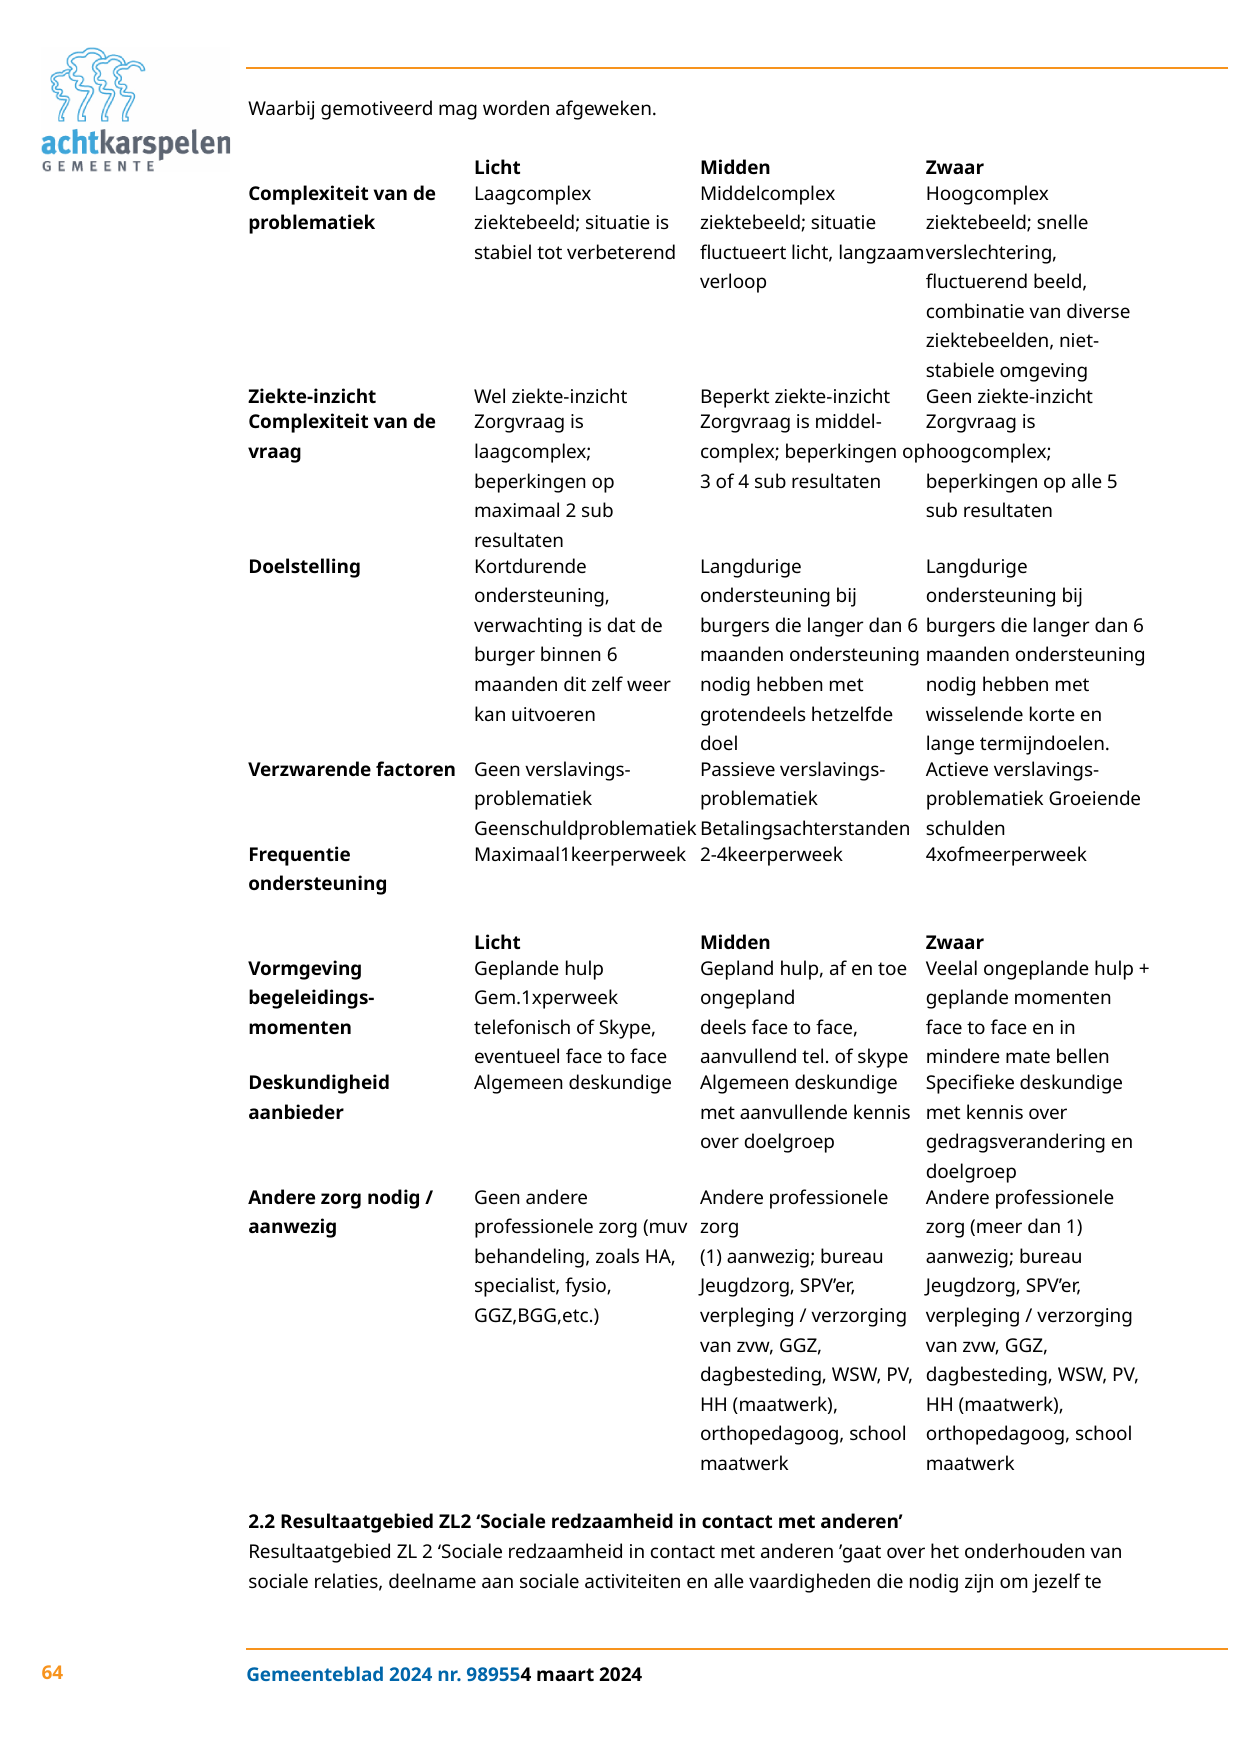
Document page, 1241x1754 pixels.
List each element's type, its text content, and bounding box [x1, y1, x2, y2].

picture [41, 47, 231, 172]
table_cell Andere professionele zorg (1) aanwezig; bureau Jeugdzorg, SPV’er, verpleging / verzorging van zvw, GGZ, dagbesteding, WSW, PV, HH (maatwerk), orthopedagoog, school maatwerk [700, 1184, 926, 1476]
table_cell Beperkt ziekte-inzicht [700, 383, 926, 409]
table_cell 2-4keerperweek [700, 841, 926, 896]
table_cell Zorgvraag is middel- complex; beperkingen op 3 of 4 sub resultaten [700, 409, 926, 553]
table_cell Specifieke deskundige met kennis over gedragsverandering en doelgroep [926, 1069, 1152, 1184]
table_cell Frequentie ondersteuning [248, 841, 474, 896]
table_cell Ziekte-inzicht [248, 383, 474, 409]
table_cell Langdurige ondersteuning bij burgers die langer dan 6 maanden ondersteuning nodig hebben met grotendeels hetzelfde doel [700, 553, 926, 756]
table_cell Zorgvraag is laagcomplex; beperkingen op maximaal 2 sub resultaten [474, 409, 700, 553]
table_cell Maximaal1keerperweek [474, 841, 700, 896]
table_header [248, 929, 474, 955]
table_cell Complexiteit van de problematiek [248, 180, 474, 383]
table_header Licht [474, 154, 700, 180]
table_cell Hoogcomplex ziektebeeld; snelle verslechtering, fluctuerend beeld, combinatie van diverse ziektebeelden, niet-stabiele omgeving [926, 180, 1152, 383]
table_cell Gepland hulp, af en toe ongepland deels face to face, aanvullend tel. of skype [700, 955, 926, 1069]
table_header Zwaar [926, 929, 1152, 955]
table_cell Kortdurende ondersteuning, verwachting is dat de burger binnen 6 maanden dit zelf weer kan uitvoeren [474, 553, 700, 756]
table_cell Laagcomplex ziektebeeld; situatie is stabiel tot verbeterend [474, 180, 700, 383]
table_cell Geen verslavings- problematiek Geenschuldproblematiek [474, 756, 700, 841]
table_cell Andere professionele zorg (meer dan 1) aanwezig; bureau Jeugdzorg, SPV’er, verpleging / verzorging van zvw, GGZ, dagbesteding, WSW, PV, HH (maatwerk), orthopedagoog, school maatwerk [926, 1184, 1152, 1476]
table_cell Doelstelling [248, 553, 474, 756]
table_header Zwaar [926, 154, 1152, 180]
table_cell Geen ziekte-inzicht [926, 383, 1152, 409]
table_cell Zorgvraag is hoogcomplex; beperkingen op alle 5 sub resultaten [926, 409, 1152, 553]
table_cell Middelcomplex ziektebeeld; situatie fluctueert licht, langzaam verloop [700, 180, 926, 383]
table_cell Geen andere professionele zorg (muv behandeling, zoals HA, specialist, fysio, GGZ,BGG,etc.) [474, 1184, 700, 1476]
table_cell Vormgeving begeleidings- momenten [248, 955, 474, 1069]
table_header [248, 154, 474, 180]
table_cell Langdurige ondersteuning bij burgers die langer dan 6 maanden ondersteuning nodig hebben met wisselende korte en lange termijndoelen. [926, 553, 1152, 756]
table_header Midden [700, 929, 926, 955]
table_cell Andere zorg nodig / aanwezig [248, 1184, 474, 1476]
table_header Midden [700, 154, 926, 180]
table_header Licht [474, 929, 700, 955]
table_cell Algemeen deskundige met aanvullende kennis over doelgroep [700, 1069, 926, 1184]
text Waarbij gemotiveerd mag worden afgeweken. [248, 95, 1152, 121]
table_cell 4xofmeerperweek [926, 841, 1152, 896]
table_cell Wel ziekte-inzicht [474, 383, 700, 409]
table_cell Passieve verslavings- problematiek Betalingsachterstanden [700, 756, 926, 841]
table_cell Complexiteit van de vraag [248, 409, 474, 553]
text Resultaatgebied ZL 2 ‘Sociale redzaamheid in contact met anderen ’gaat over het onderhouden van sociale relaties, deelname aan sociale activiteiten en alle vaardigheden die nodig zijn om jezelf te [248, 1538, 1152, 1593]
table_cell Geplande hulp Gem.1xperweek telefonisch of Skype, eventueel face to face [474, 955, 700, 1069]
text 2.2 Resultaatgebied ZL2 ‘Sociale redzaamheid in contact met anderen’ [248, 1509, 1152, 1534]
table_cell Actieve verslavings- problematiek Groeiende schulden [926, 756, 1152, 841]
table_cell Verzwarende factoren [248, 756, 474, 841]
table_cell Algemeen deskundige [474, 1069, 700, 1184]
table_cell Deskundigheid aanbieder [248, 1069, 474, 1184]
table_cell Veelal ongeplande hulp + geplande momenten face to face en in mindere mate bellen [926, 955, 1152, 1069]
